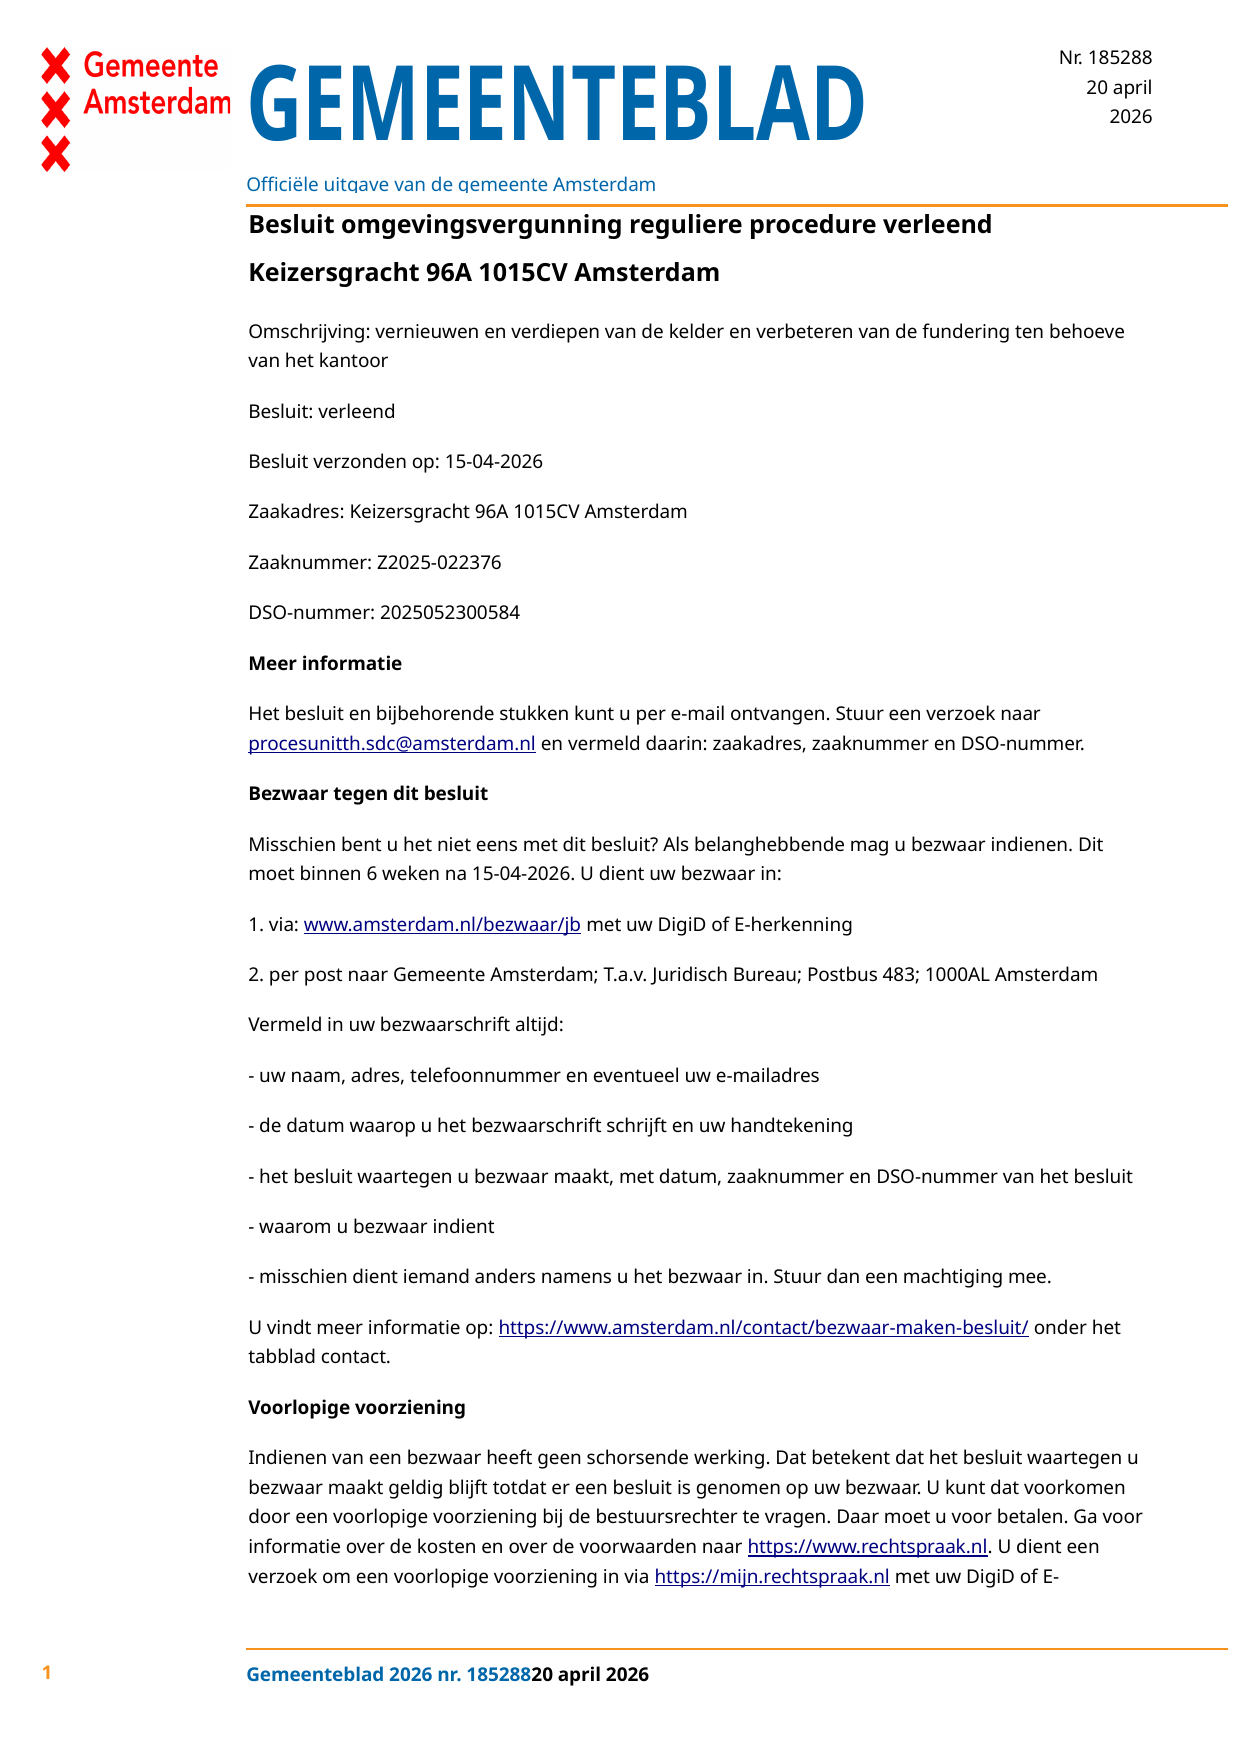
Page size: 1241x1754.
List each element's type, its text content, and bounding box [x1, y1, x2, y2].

text Omschrijving: vernieuwen en verdiepen van de kelder en verbeteren van de fundering ten behoeve van het kantoor [248, 318, 1152, 373]
text Besluit omgevingsvergunning reguliere procedure verleend Keizersgracht 96A 1015CV Amsterdam [248, 207, 1152, 288]
text Het besluit en bijbehorende stukken kunt u per e-mail ontvangen. Stuur een verzoek naar procesunitth.sdc@amsterdam.nl en vermeld daarin: zaakadres, zaaknummer en DSO-nummer. [248, 700, 1152, 756]
text - misschien dient iemand anders namens u het bezwaar in. Stuur dan een machtiging mee. [248, 1264, 1152, 1289]
text Voorlopige voorziening [248, 1394, 1152, 1420]
picture [41, 47, 231, 172]
text - de datum waarop u het bezwaarschrift schrijft en uw handtekening [248, 1112, 1152, 1138]
text Besluit verzonden op: 15-04-2026 [248, 448, 1152, 474]
text Vermeld in uw bezwaarschrift altijd: [248, 1012, 1152, 1037]
text - uw naam, adres, telefoonnummer en eventueel uw e-mailadres [248, 1062, 1152, 1088]
text Meer informatie [248, 650, 1152, 676]
text Besluit: verleend [248, 398, 1152, 424]
text Zaaknummer: Z2025-022376 [248, 549, 1152, 575]
text Bezwaar tegen dit besluit [248, 780, 1152, 806]
text Indienen van een bezwaar heeft geen schorsende werking. Dat betekent dat het besluit waartegen u bezwaar maakt geldig blijft totdat er een besluit is genomen op uw bezwaar. U kunt dat voorkomen door een voorlopige voorziening bij de bestuursrechter te vragen. Daar moet u voor betalen. Ga voor informatie over de kosten en over de voorwaarden naar https://www.rechtspraak.nl. U dient een verzoek om een voorlopige voorziening in via https://mijn.rechtspraak.nl met uw DigiD of E- [248, 1444, 1152, 1589]
text Misschien bent u het niet eens met dit besluit? Als belanghebbende mag u bezwaar indienen. Dit moet binnen 6 weken na 15-04-2026. U dient uw bezwaar in: [248, 831, 1152, 886]
text - waarom u bezwaar indient [248, 1213, 1152, 1239]
text 1. via: www.amsterdam.nl/bezwaar/jb met uw DigiD of E-herkenning [248, 911, 1152, 937]
text U vindt meer informatie op: https://www.amsterdam.nl/contact/bezwaar-maken-besluit/ onder het tabblad contact. [248, 1314, 1152, 1369]
text DSO-nummer: 2025052300584 [248, 599, 1152, 625]
text - het besluit waartegen u bezwaar maakt, met datum, zaaknummer en DSO-nummer van het besluit [248, 1163, 1152, 1189]
text Zaakadres: Keizersgracht 96A 1015CV Amsterdam [248, 499, 1152, 524]
text 2. per post naar Gemeente Amsterdam; T.a.v. Juridisch Bureau; Postbus 483; 1000AL Amsterdam [248, 961, 1152, 987]
